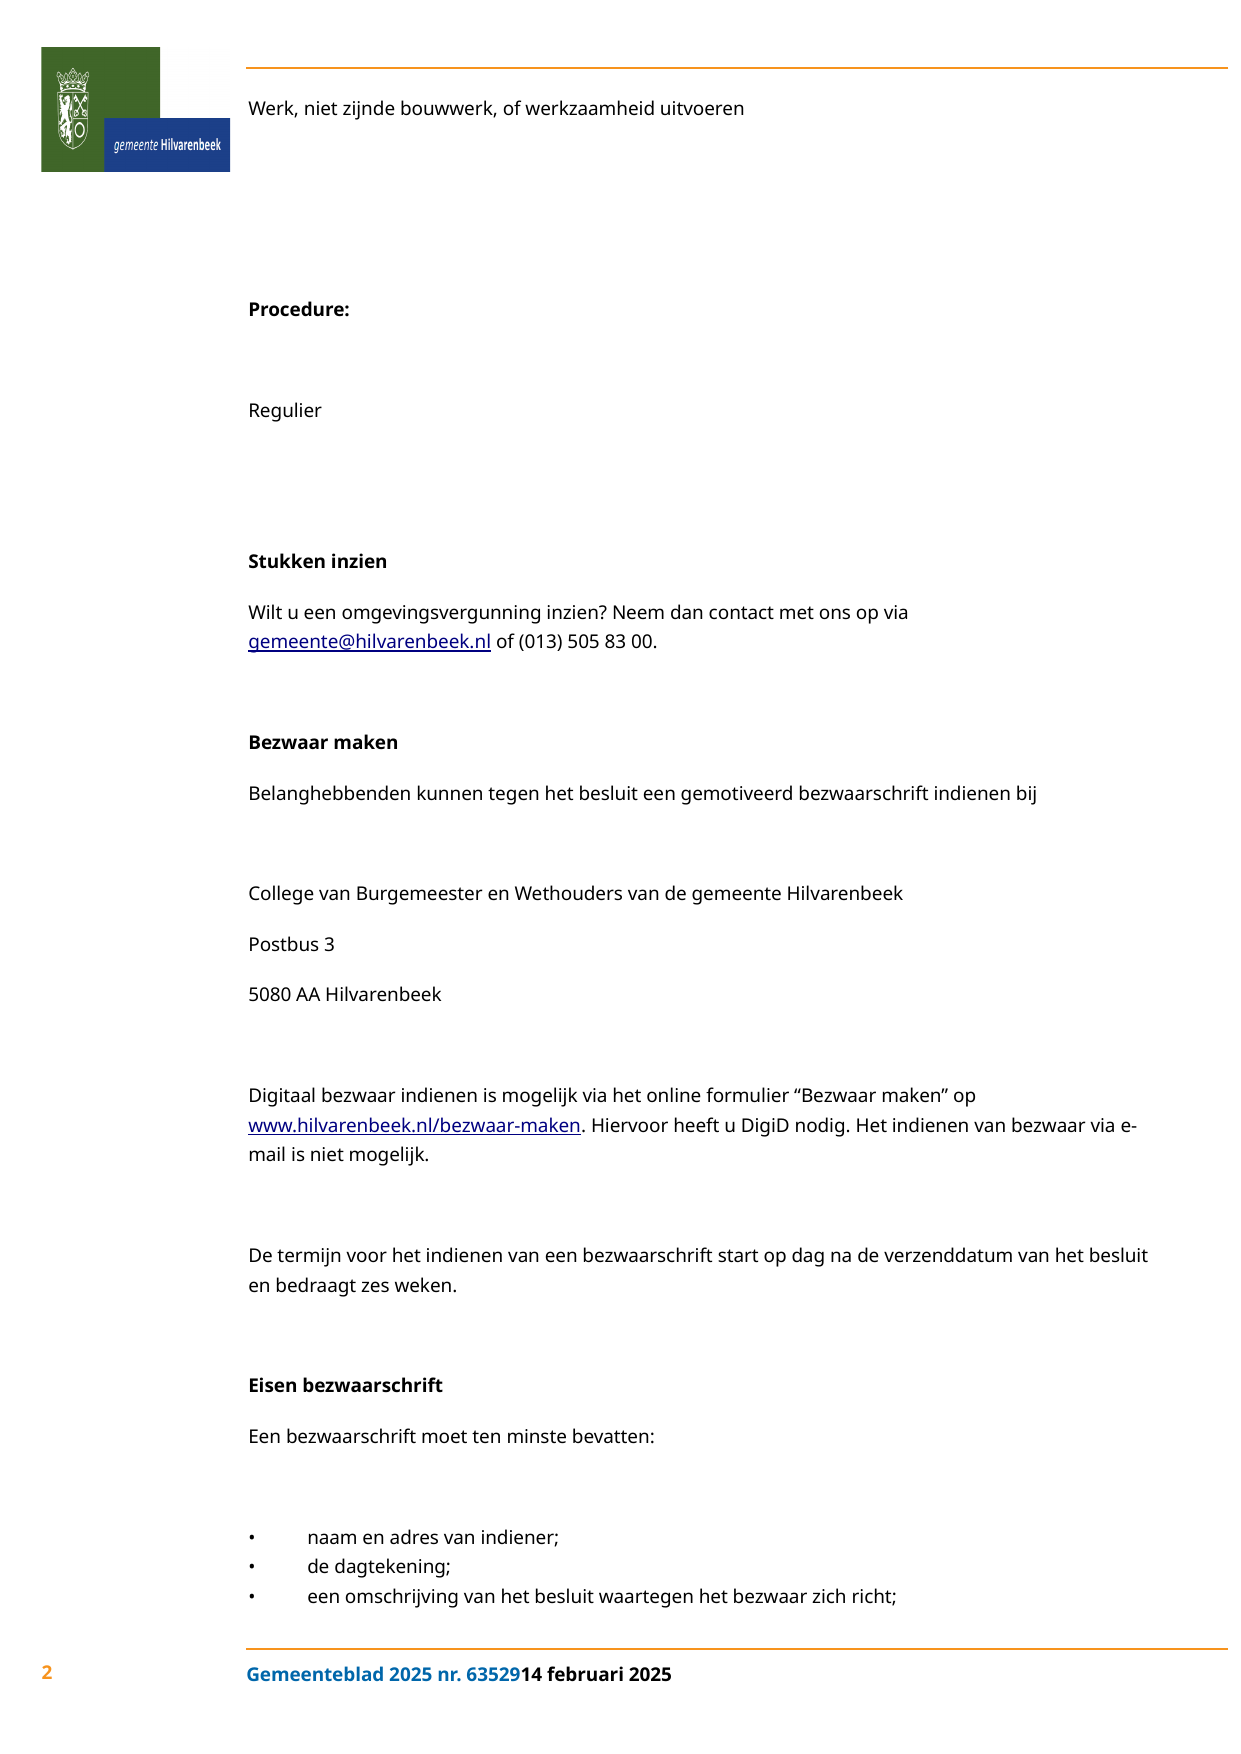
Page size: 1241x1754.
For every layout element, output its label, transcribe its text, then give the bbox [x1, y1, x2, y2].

text Wilt u een omgevingsvergunning inzien? Neem dan contact met ons op via gemeente@hilvarenbeek.nl of (013) 505 83 00. [248, 599, 1152, 654]
text Procedure: [248, 296, 1152, 322]
text De termijn voor het indienen van een bezwaarschrift start op dag na de verzenddatum van het besluit en bedraagt zes weken. [248, 1242, 1152, 1298]
text 5080 AA Hilvarenbeek [248, 981, 1152, 1007]
text Regulier [248, 397, 1152, 423]
list de dagtekening; [248, 1553, 1152, 1579]
text Bezwaar maken [248, 729, 1152, 755]
list een omschrijving van het besluit waartegen het bezwaar zich richt; [248, 1583, 1152, 1609]
list naam en adres van indiener; [248, 1524, 1152, 1550]
text Een bezwaarschrift moet ten minste bevatten: [248, 1423, 1152, 1449]
text Stukken inzien [248, 548, 1152, 574]
text College van Burgemeester en Wethouders van de gemeente Hilvarenbeek [248, 881, 1152, 906]
picture [41, 47, 231, 172]
text Postbus 3 [248, 931, 1152, 957]
text Eisen bezwaarschrift [248, 1373, 1152, 1398]
text Digitaal bezwaar indienen is mogelijk via het online formulier “Bezwaar maken” op www.hilvarenbeek.nl/bezwaar-maken. Hiervoor heeft u DigiD nodig. Het indienen van bezwaar via e-mail is niet mogelijk. [248, 1082, 1152, 1167]
text Werk, niet zijnde bouwwerk, of werkzaamheid uitvoeren [248, 95, 1152, 121]
text Belanghebbenden kunnen tegen het besluit een gemotiveerd bezwaarschrift indienen bij [248, 780, 1152, 806]
